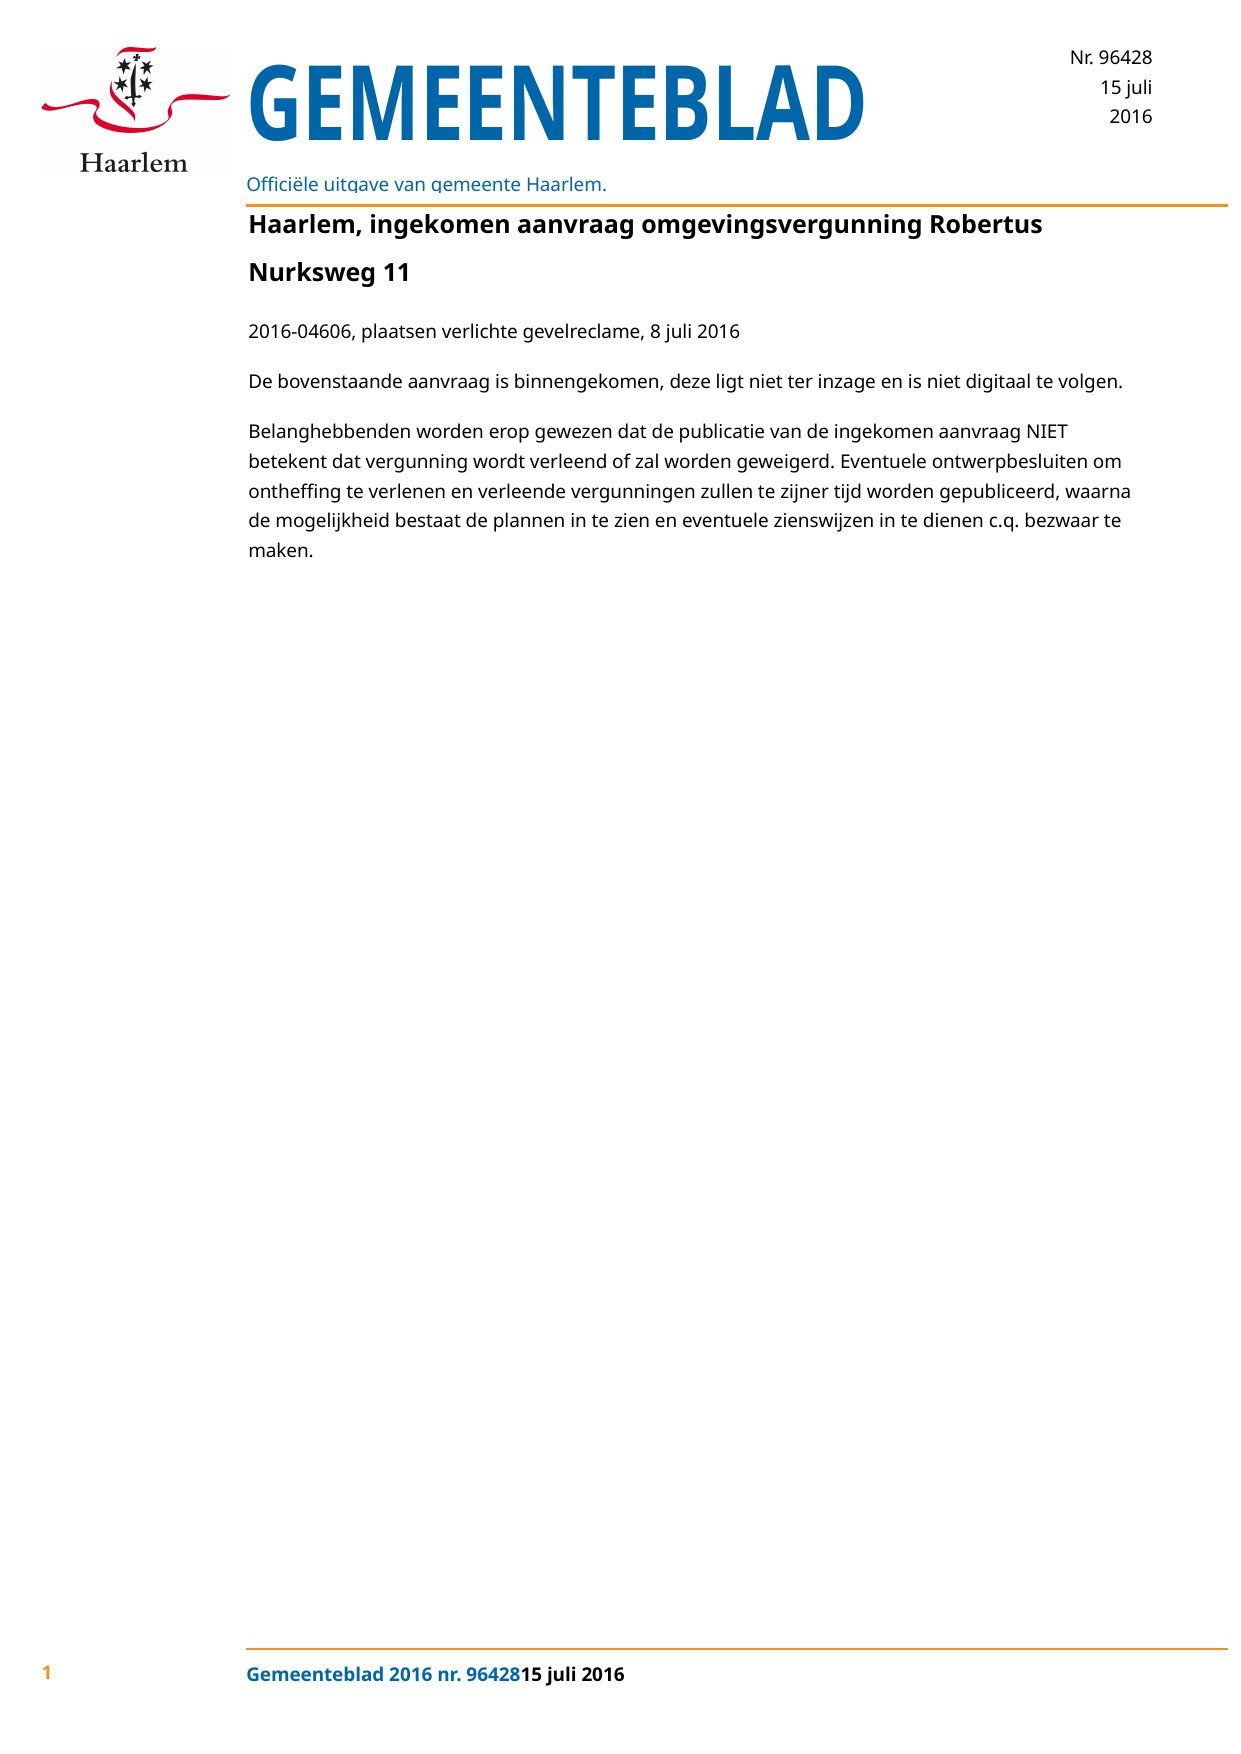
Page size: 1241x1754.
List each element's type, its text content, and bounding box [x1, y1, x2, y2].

text De bovenstaande aanvraag is binnengekomen, deze ligt niet ter inzage en is niet digitaal te volgen. [248, 368, 1152, 394]
picture [41, 47, 231, 172]
text Belanghebbenden worden erop gewezen dat de publicatie van de ingekomen aanvraag NIET betekent dat vergunning wordt verleend of zal worden geweigerd. Eventuele ontwerpbesluiten om ontheffing te verlenen en verleende vergunningen zullen te zijner tijd worden gepubliceerd, waarna de mogelijkheid bestaat de plannen in te zien en eventuele zienswijzen in te dienen c.q. bezwaar te maken. [248, 419, 1152, 563]
text 2016-04606, plaatsen verlichte gevelreclame, 8 juli 2016 [248, 318, 1152, 344]
text Haarlem, ingekomen aanvraag omgevingsvergunning Robertus Nurksweg 11 [248, 207, 1152, 288]
